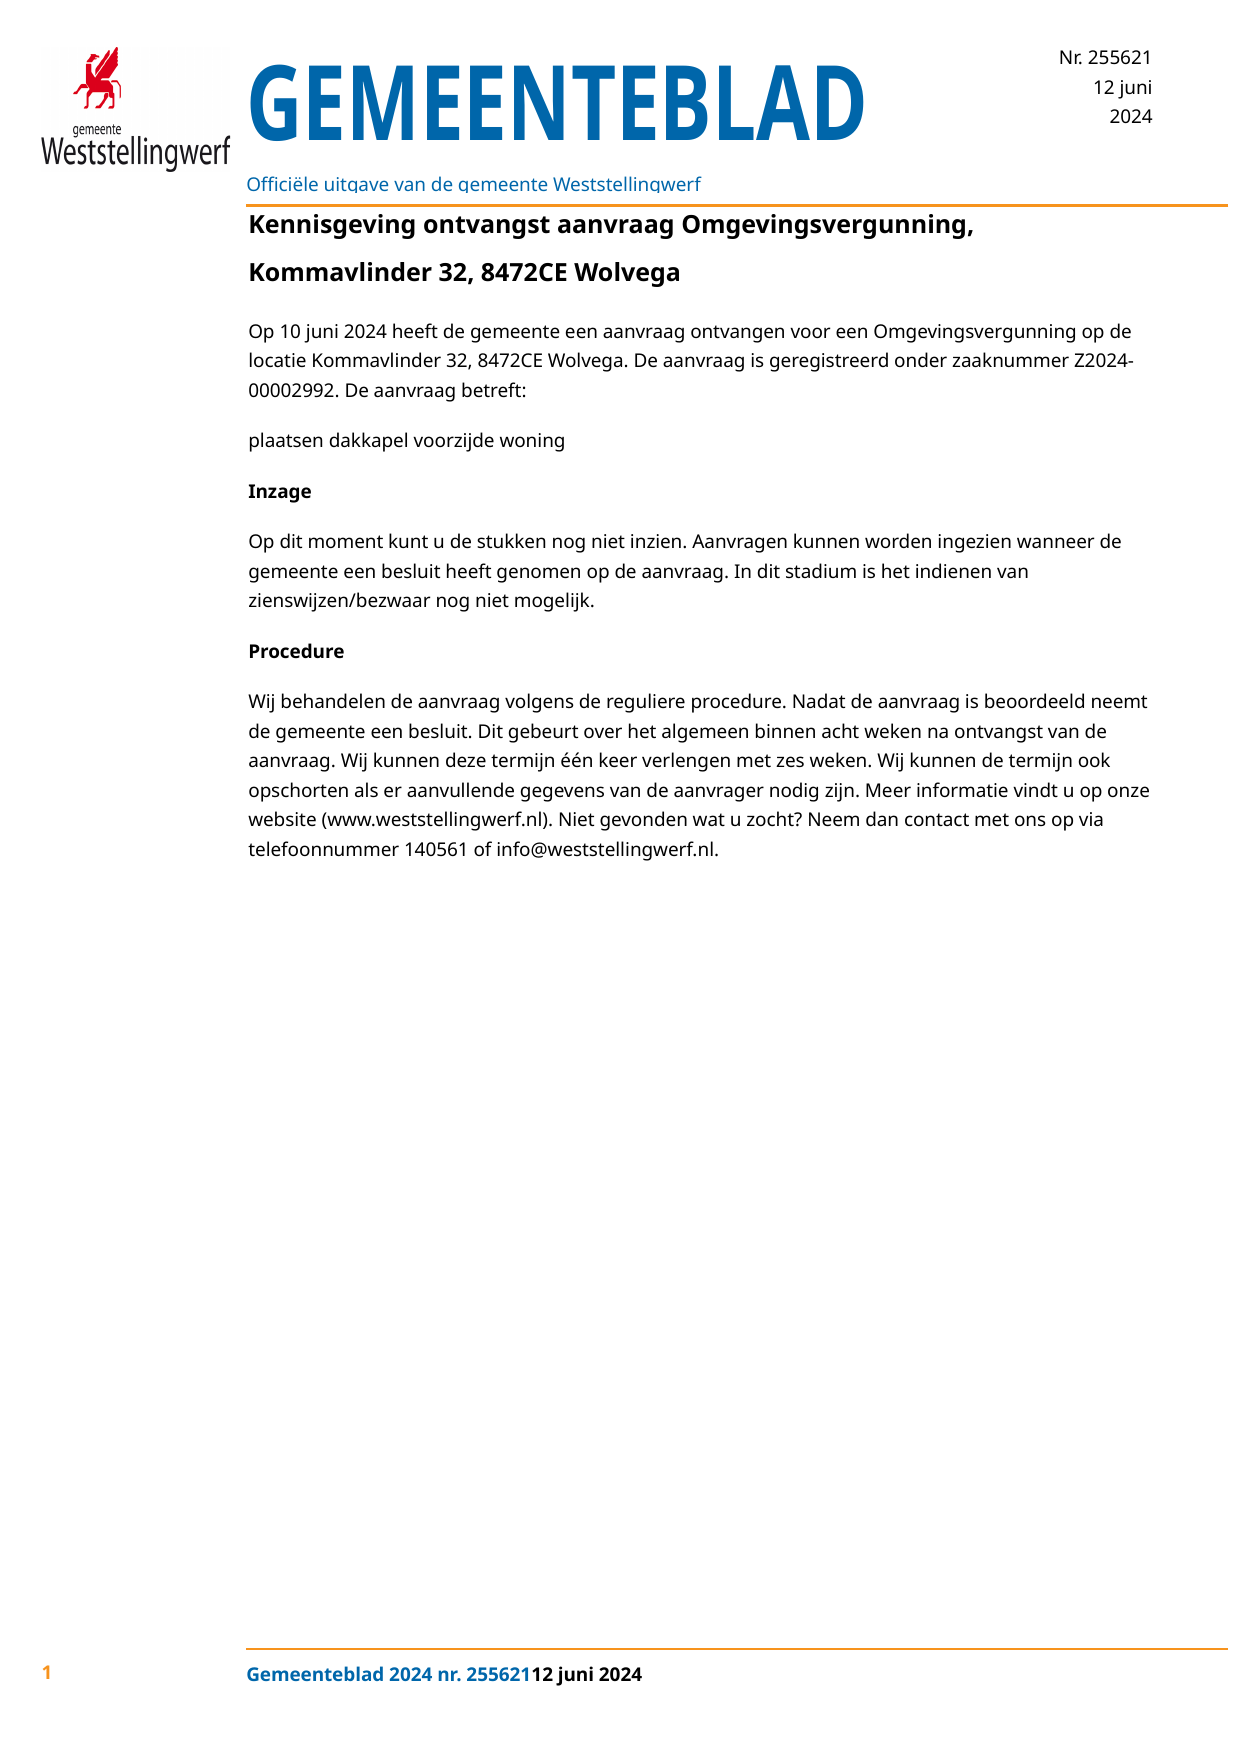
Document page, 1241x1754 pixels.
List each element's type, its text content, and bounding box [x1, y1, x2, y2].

text Wij behandelen de aanvraag volgens de reguliere procedure. Nadat de aanvraag is beoordeeld neemt de gemeente een besluit. Dit gebeurt over het algemeen binnen acht weken na ontvangst van de aanvraag. Wij kunnen deze termijn één keer verlengen met zes weken. Wij kunnen de termijn ook opschorten als er aanvullende gegevens van de aanvrager nodig zijn. Meer informatie vindt u op onze website (www.weststellingwerf.nl). Niet gevonden wat u zocht? Neem dan contact met ons op via telefoonnummer 140561 of info@weststellingwerf.nl. [248, 688, 1152, 862]
text Op dit moment kunt u de stukken nog niet inzien. Aanvragen kunnen worden ingezien wanneer de gemeente een besluit heeft genomen op de aanvraag. In dit stadium is het indienen van zienswijzen/bezwaar nog niet mogelijk. [248, 528, 1152, 613]
text Inzage [248, 478, 1152, 504]
text Op 10 juni 2024 heeft de gemeente een aanvraag ontvangen voor een Omgevingsvergunning op de locatie Kommavlinder 32, 8472CE Wolvega. De aanvraag is geregistreerd onder zaaknummer Z2024-00002992. De aanvraag betreft: [248, 318, 1152, 403]
text Procedure [248, 638, 1152, 664]
text plaatsen dakkapel voorzijde woning [248, 427, 1152, 453]
text Kennisgeving ontvangst aanvraag Omgevingsvergunning, Kommavlinder 32, 8472CE Wolvega [248, 207, 1152, 288]
picture [41, 47, 231, 172]
